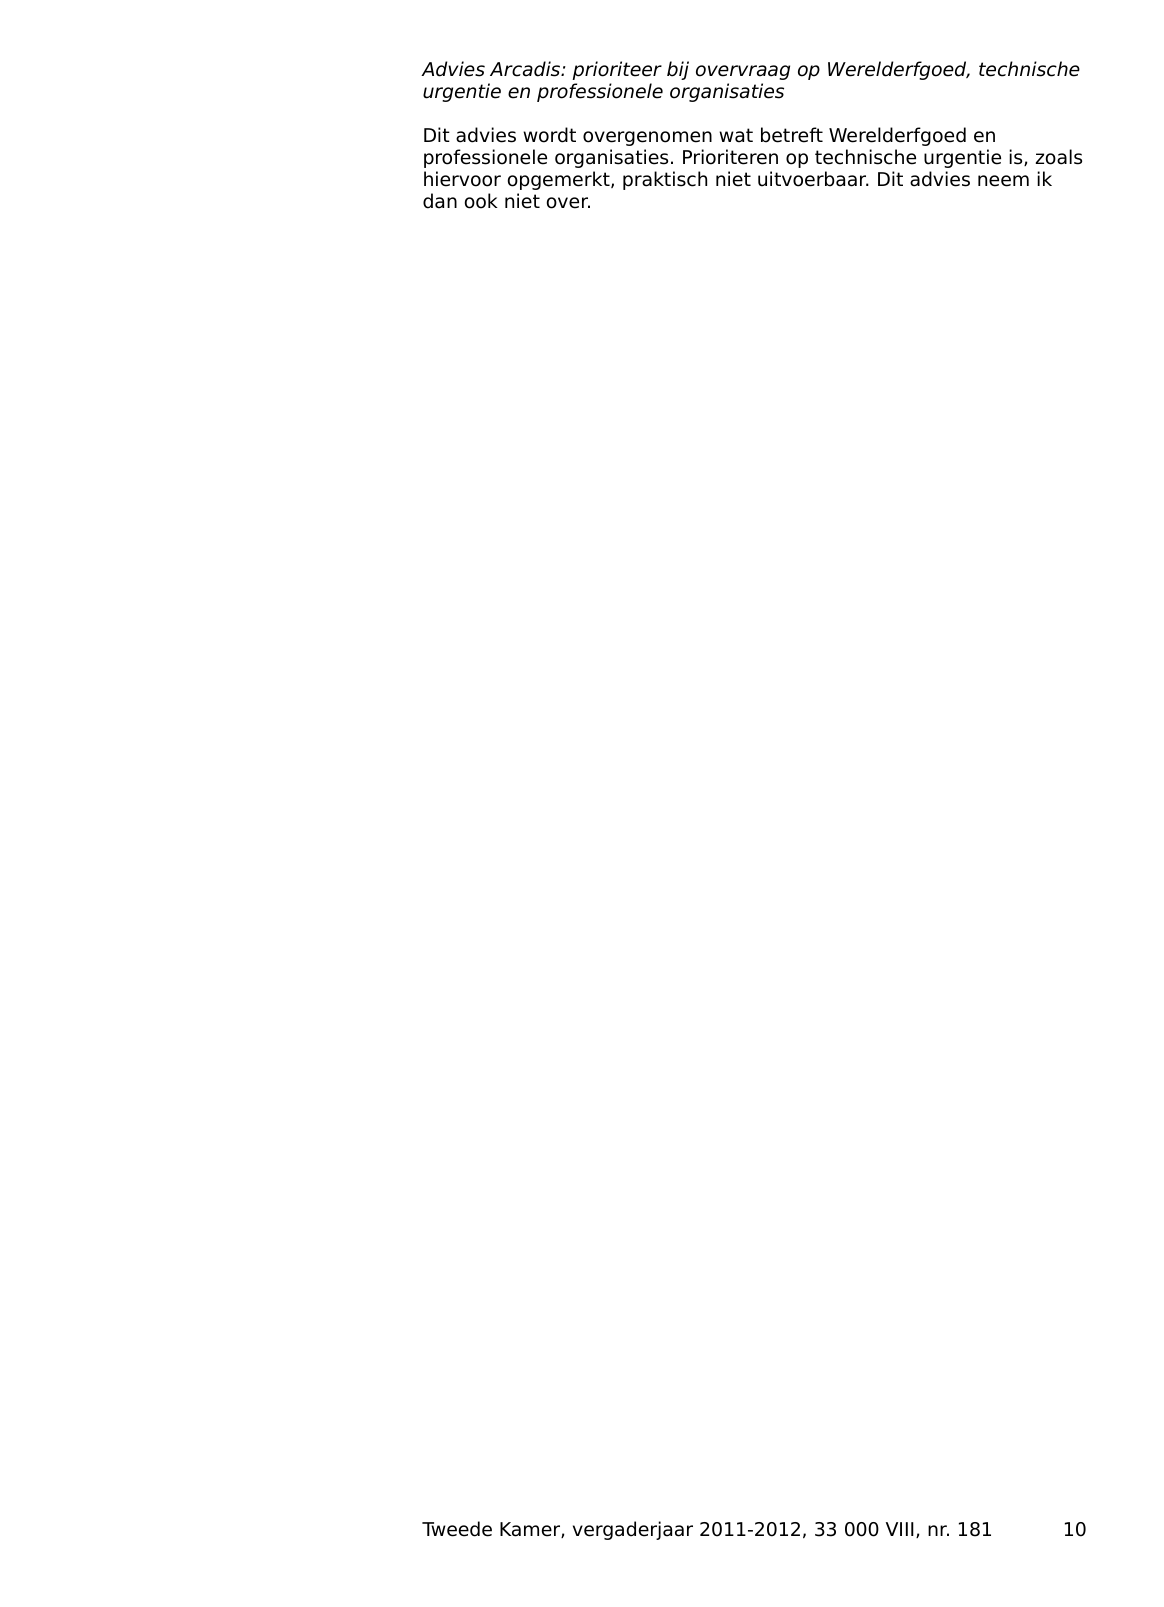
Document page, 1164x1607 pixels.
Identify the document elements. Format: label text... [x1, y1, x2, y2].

text Dit advies wordt overgenomen wat betreft Werelderfgoed en professionele organisaties. Prioriteren op technische urgentie is, zoals hiervoor opgemerkt, praktisch niet uitvoerbaar. Dit advies neem ik dan ook niet over. [422, 125, 1087, 213]
subtitle Advies Arcadis: prioriteer bij overvraag op Werelderfgoed, technische urgentie en professionele organisaties [422, 59, 1087, 103]
